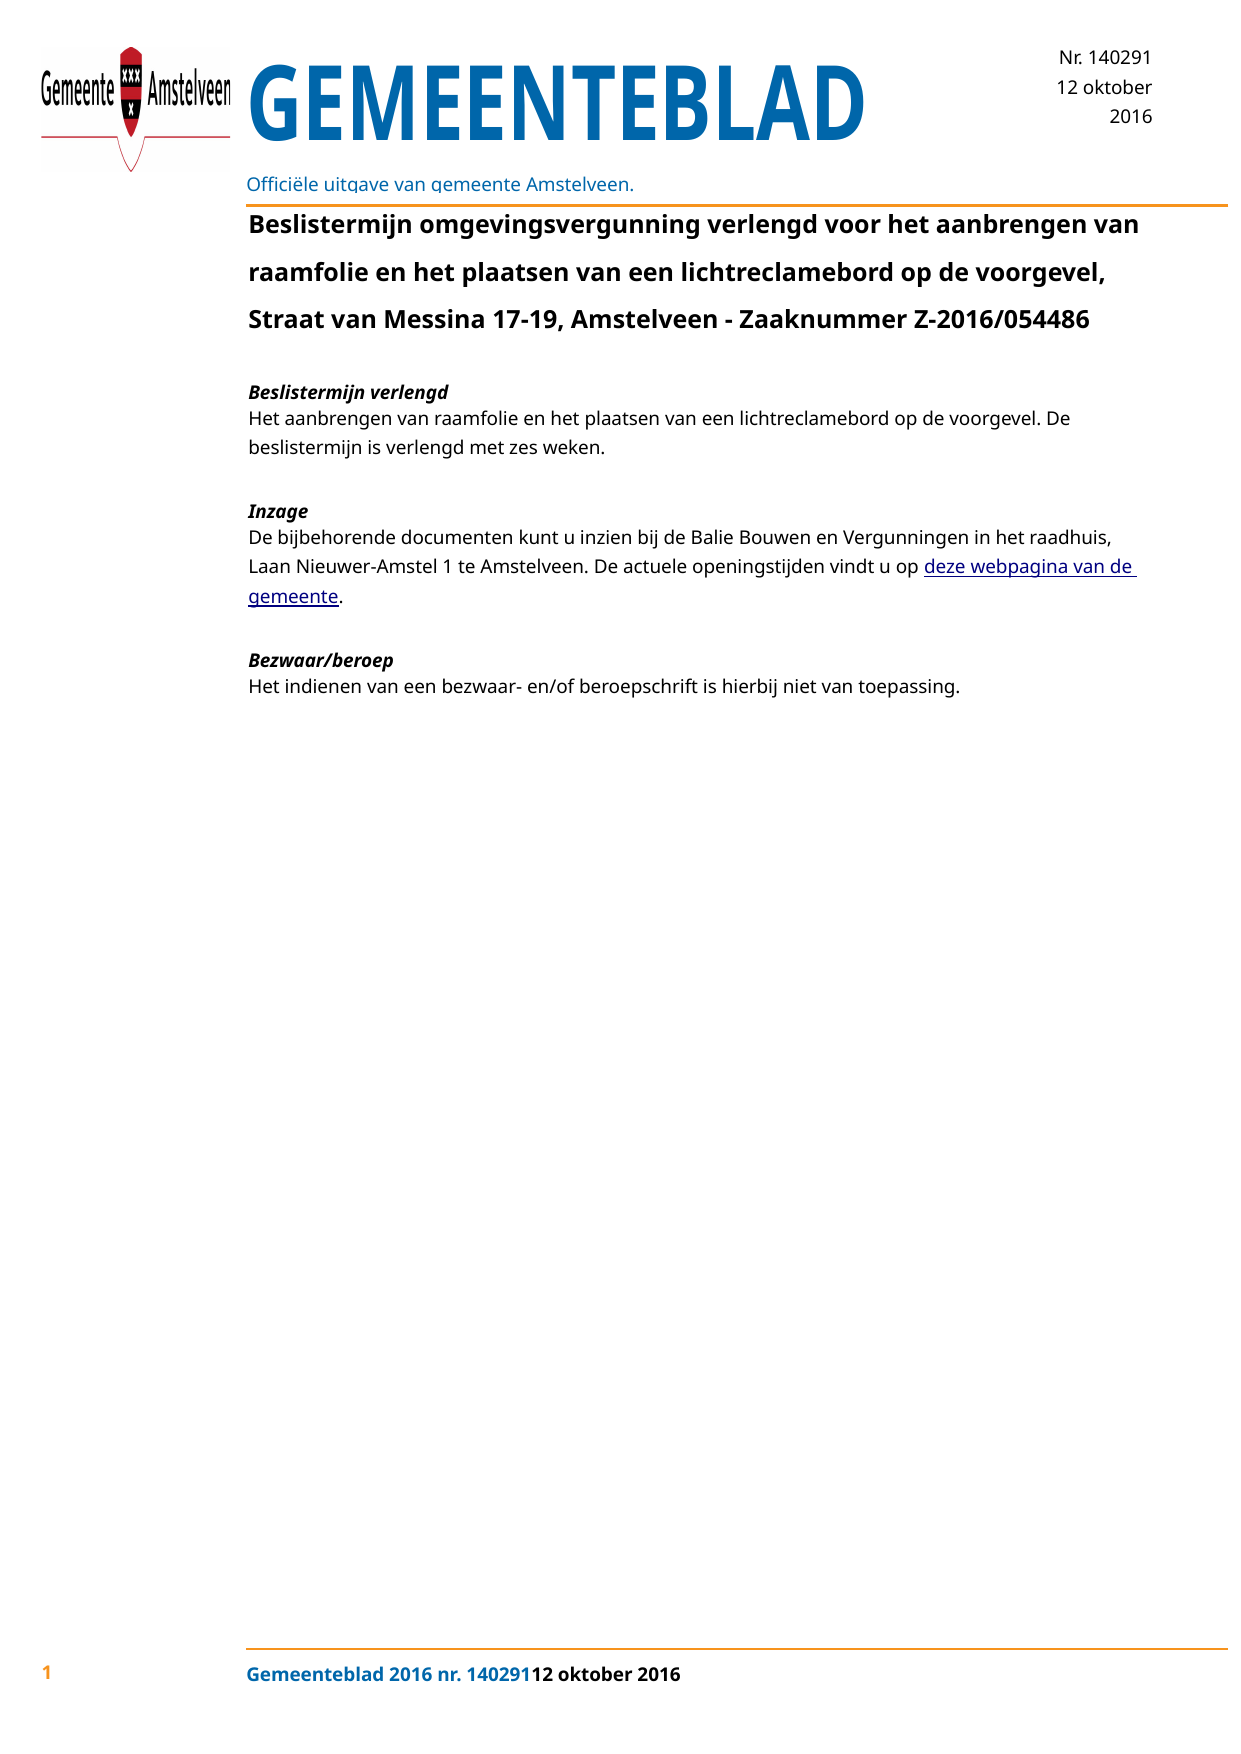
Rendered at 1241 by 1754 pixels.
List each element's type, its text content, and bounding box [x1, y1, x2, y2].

text Beslistermijn omgevingsvergunning verlengd voor het aanbrengen van raamfolie en het plaatsen van een lichtreclamebord op de voorgevel, Straat van Messina 17-19, Amstelveen - Zaaknummer Z-2016/054486 [248, 207, 1152, 336]
text Het aanbrengen van raamfolie en het plaatsen van een lichtreclamebord op de voorgevel. De beslistermijn is verlengd met zes weken. [248, 405, 1152, 460]
text Bezwaar/beroep [248, 647, 1152, 673]
picture [41, 47, 231, 172]
text Beslistermijn verlengd [248, 379, 1152, 405]
text De bijbehorende documenten kunt u inzien bij de Balie Bouwen en Vergunningen in het raadhuis, Laan Nieuwer-Amstel 1 te Amstelveen. De actuele openingstijden vindt u op deze webpagina van de gemeente. [248, 524, 1152, 609]
text Het indienen van een bezwaar- en/of beroepschrift is hierbij niet van toepassing. [248, 673, 1152, 699]
text Inzage [248, 498, 1152, 524]
